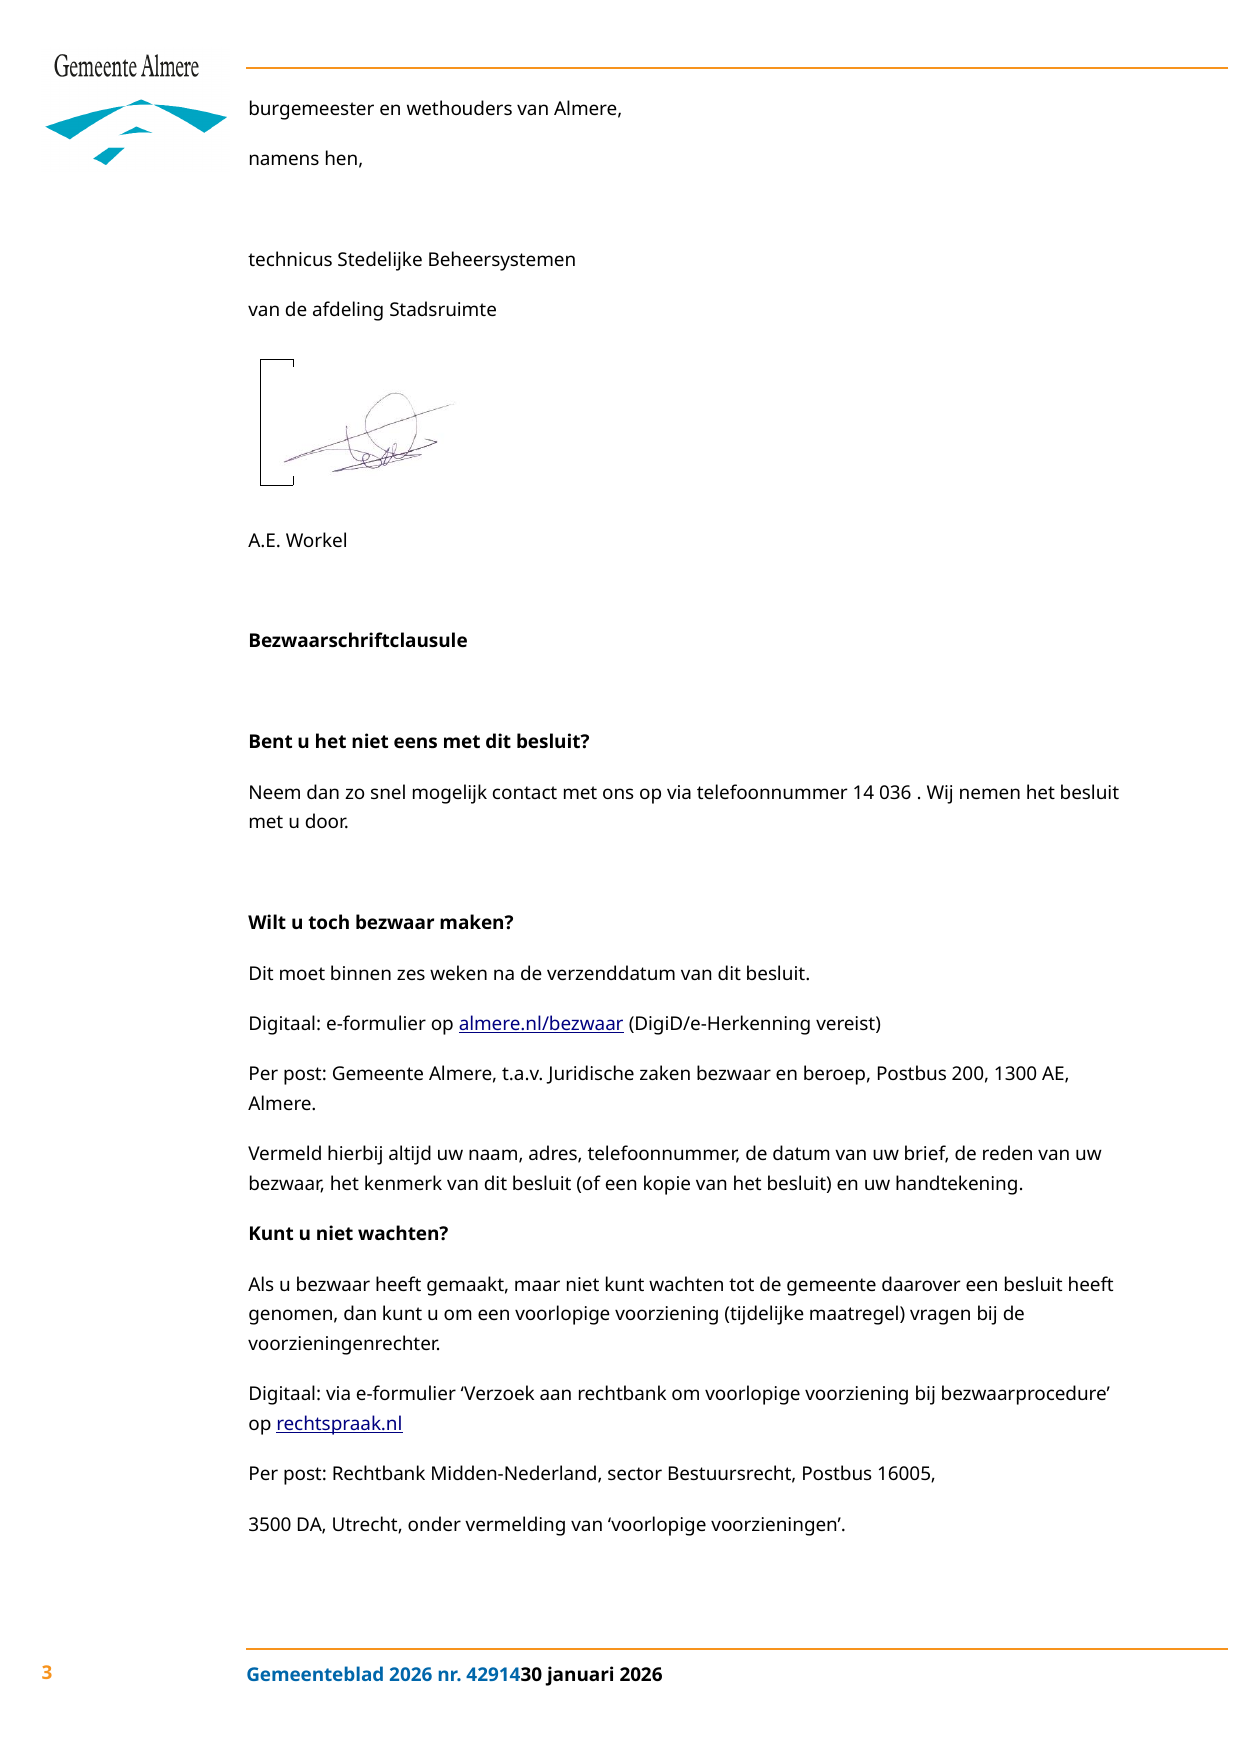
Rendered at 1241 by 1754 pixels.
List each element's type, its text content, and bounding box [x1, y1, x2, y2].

text Digitaal: via e-formulier ‘Verzoek aan rechtbank om voorlopige voorziening bij bezwaarprocedure’ op rechtspraak.nl [248, 1381, 1152, 1436]
picture [41, 47, 231, 172]
text Vermeld hierbij altijd uw naam, adres, telefoonnummer, de datum van uw brief, de reden van uw bezwaar, het kenmerk van dit besluit (of een kopie van het besluit) en uw handtekening. [248, 1141, 1152, 1196]
picture [268, 367, 464, 476]
text Dit moet binnen zes weken na de verzenddatum van dit besluit. [248, 960, 1152, 986]
text 3500 DA, Utrecht, onder vermelding van ‘voorlopige voorzieningen’. [248, 1511, 1152, 1537]
text Kunt u niet wachten? [248, 1221, 1152, 1246]
text namens hen, [248, 145, 1152, 171]
text A.E. Workel [248, 527, 1152, 553]
text Bezwaarschriftclausule [248, 628, 1152, 653]
text burgemeester en wethouders van Almere, [248, 95, 1152, 121]
text Per post: Gemeente Almere, t.a.v. Juridische zaken bezwaar en beroep, Postbus 200, 1300 AE, Almere. [248, 1061, 1152, 1116]
text Als u bezwaar heeft gemaakt, maar niet kunt wachten tot de gemeente daarover een besluit heeft genomen, dan kunt u om een voorlopige voorziening (tijdelijke maatregel) vragen bij de voorzieningenrechter. [248, 1271, 1152, 1356]
text technicus Stedelijke Beheersystemen [248, 246, 1152, 272]
text Digitaal: e-formulier op almere.nl/bezwaar (DigiD/e-Herkenning vereist) [248, 1010, 1152, 1036]
text Per post: Rechtbank Midden-Nederland, sector Bestuursrecht, Postbus 16005, [248, 1461, 1152, 1486]
text Neem dan zo snel mogelijk contact met ons op via telefoonnummer 14 036 . Wij nemen het besluit met u door. [248, 779, 1152, 834]
text Bent u het niet eens met dit besluit? [248, 728, 1152, 754]
text van de afdeling Stadsruimte [248, 296, 1152, 322]
text Wilt u toch bezwaar maken? [248, 909, 1152, 935]
